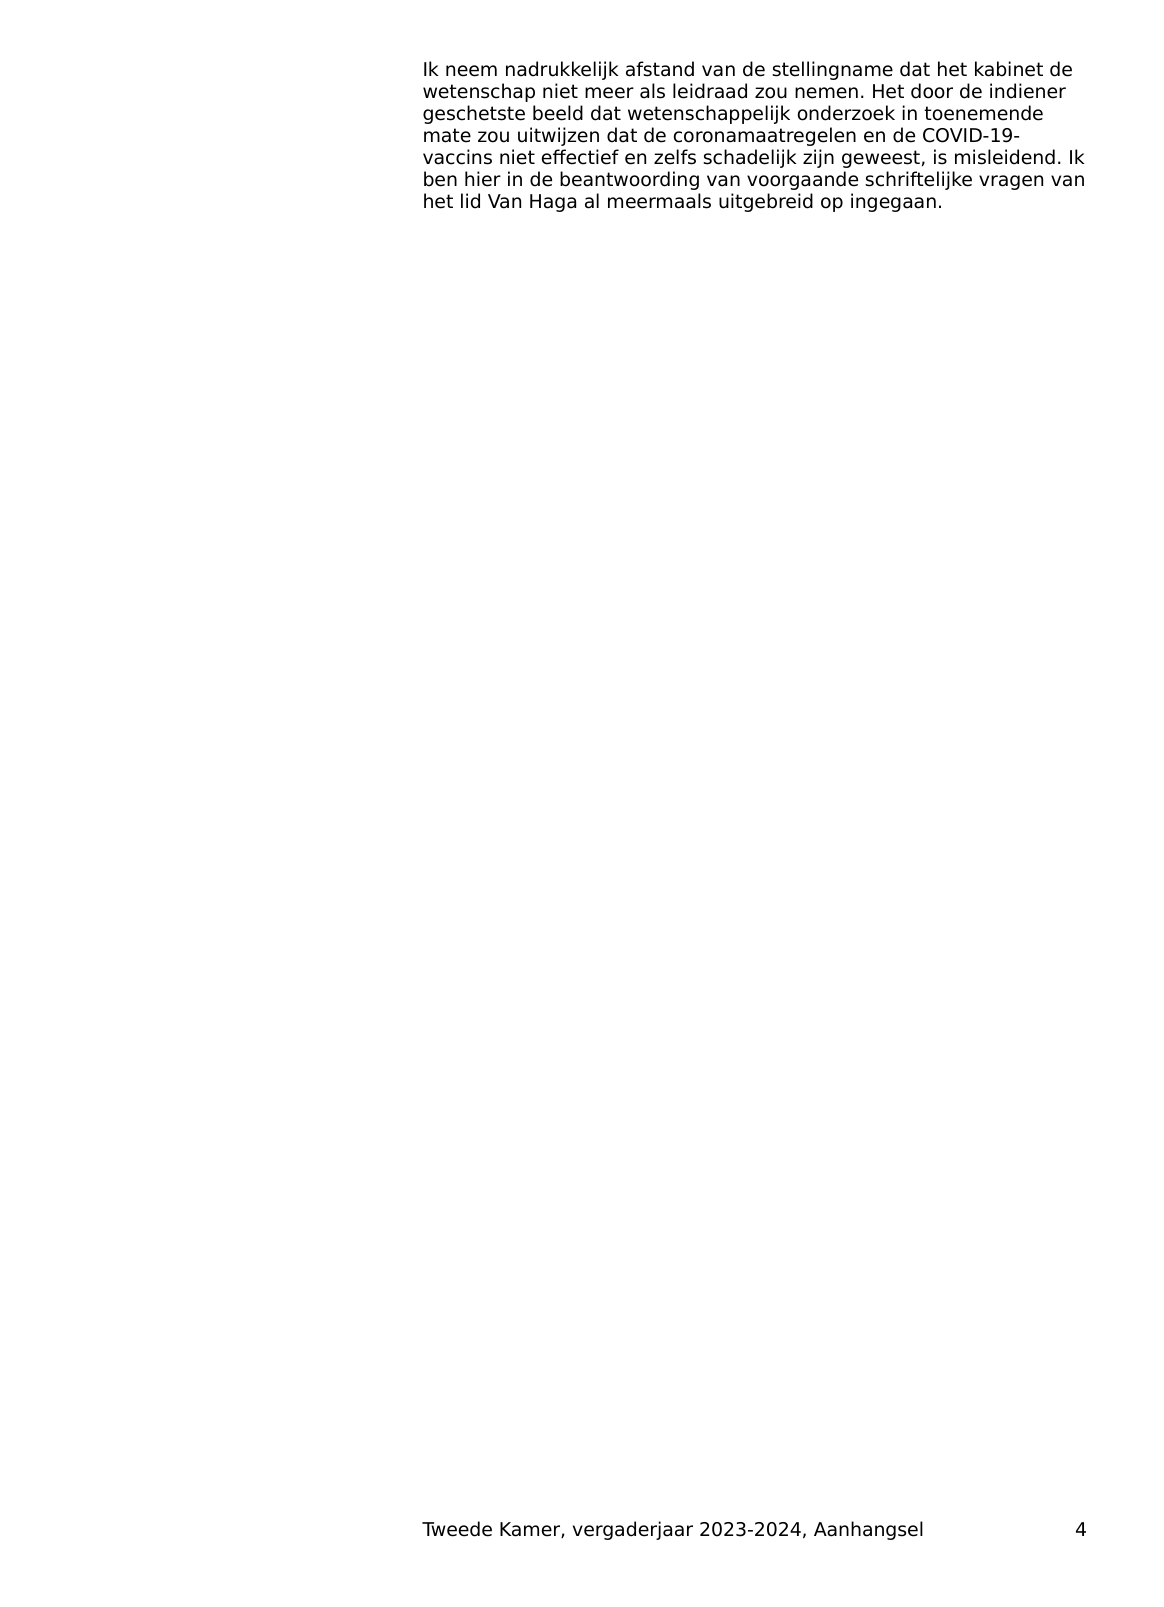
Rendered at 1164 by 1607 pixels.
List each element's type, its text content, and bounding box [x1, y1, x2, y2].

text Ik neem nadrukkelijk afstand van de stellingname dat het kabinet de wetenschap niet meer als leidraad zou nemen. Het door de indiener geschetste beeld dat wetenschappelijk onderzoek in toenemende mate zou uitwijzen dat de coronamaatregelen en de COVID-19-vaccins niet effectief en zelfs schadelijk zijn geweest, is misleidend. Ik ben hier in de beantwoording van voorgaande schriftelijke vragen van het lid Van Haga al meermaals uitgebreid op ingegaan. [422, 59, 1087, 213]
